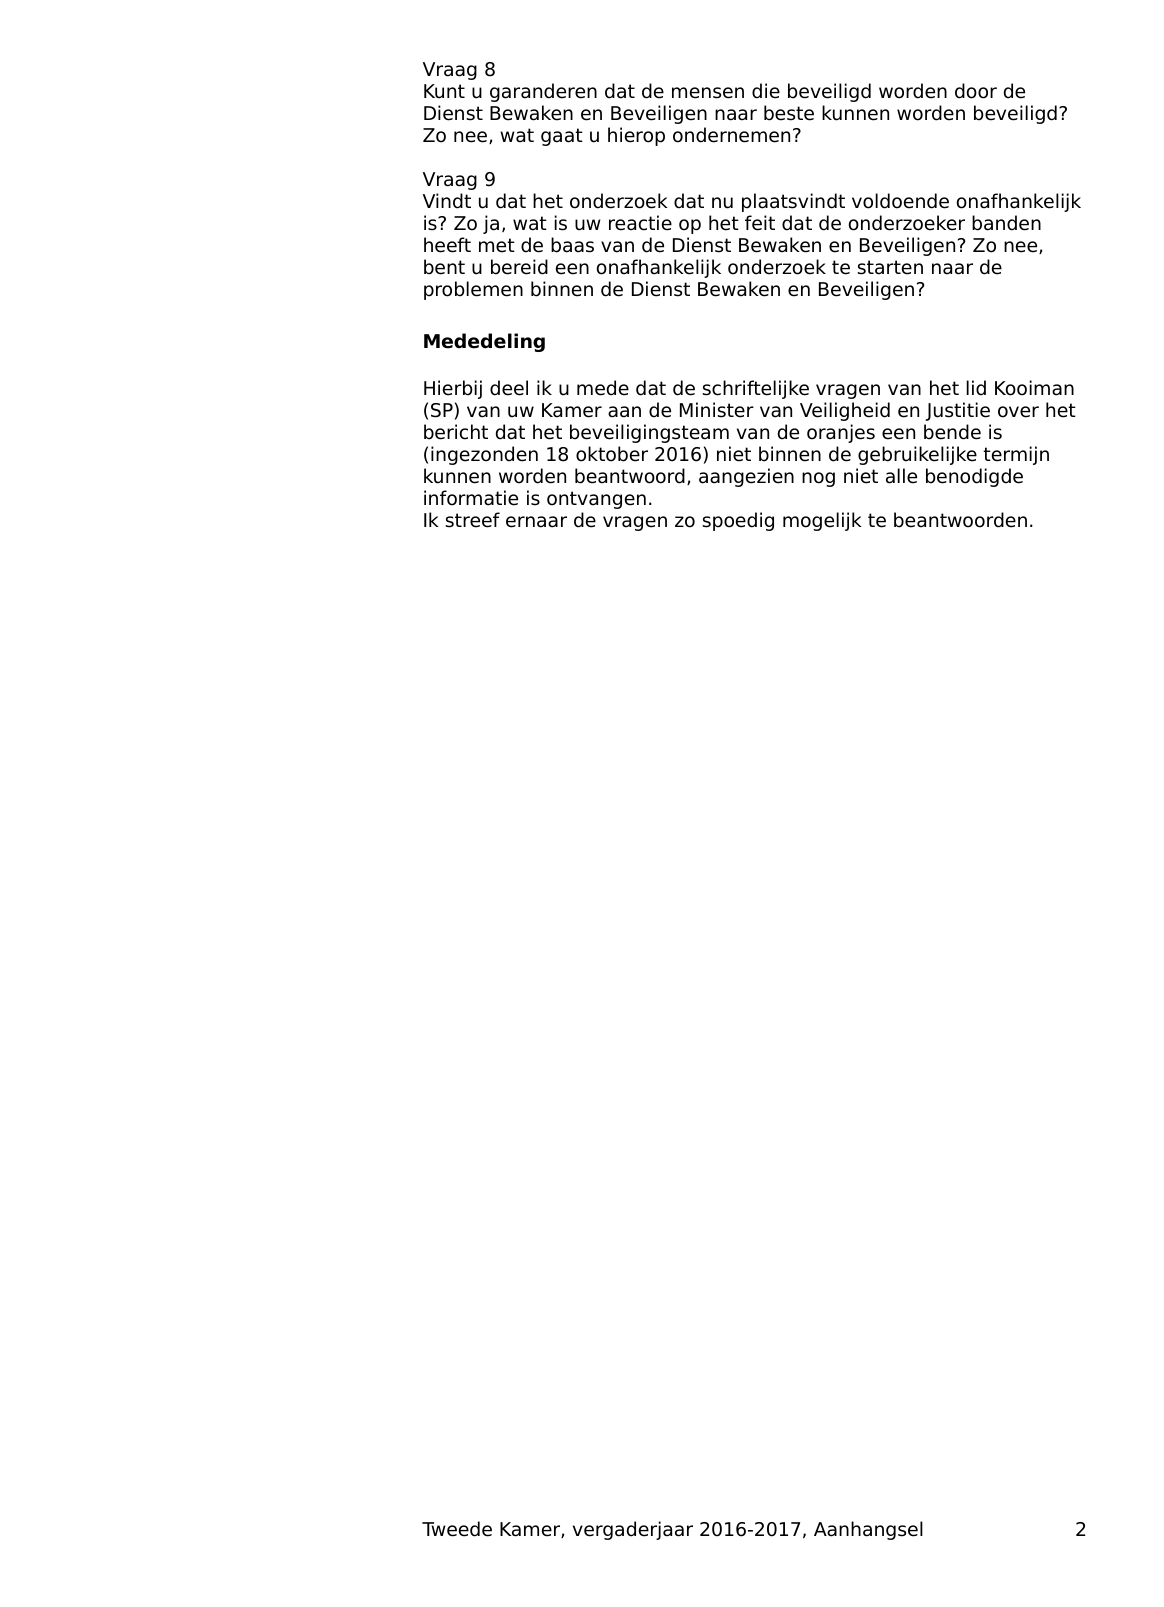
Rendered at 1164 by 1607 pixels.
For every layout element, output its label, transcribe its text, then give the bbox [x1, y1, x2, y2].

text Hierbij deel ik u mede dat de schriftelijke vragen van het lid Kooiman (SP) van uw Kamer aan de Minister van Veiligheid en Justitie over het bericht dat het beveiligingsteam van de oranjes een bende is (ingezonden 18 oktober 2016) niet binnen de gebruikelijke termijn kunnen worden beantwoord, aangezien nog niet alle benodigde informatie is ontvangen. [422, 378, 1087, 510]
text Vraag 8 [422, 59, 1087, 81]
text Vindt u dat het onderzoek dat nu plaatsvindt voldoende onafhankelijk is? Zo ja, wat is uw reactie op het feit dat de onderzoeker banden heeft met de baas van de Dienst Bewaken en Beveiligen? Zo nee, bent u bereid een onafhankelijk onderzoek te starten naar de problemen binnen de Dienst Bewaken en Beveiligen? [422, 191, 1087, 301]
text Vraag 9 [422, 169, 1087, 191]
text Ik streef ernaar de vragen zo spoedig mogelijk te beantwoorden. [422, 510, 1087, 532]
subtitle Mededeling [422, 331, 1087, 353]
text Kunt u garanderen dat de mensen die beveiligd worden door de Dienst Bewaken en Beveiligen naar beste kunnen worden beveiligd? Zo nee, wat gaat u hierop ondernemen? [422, 81, 1087, 147]
